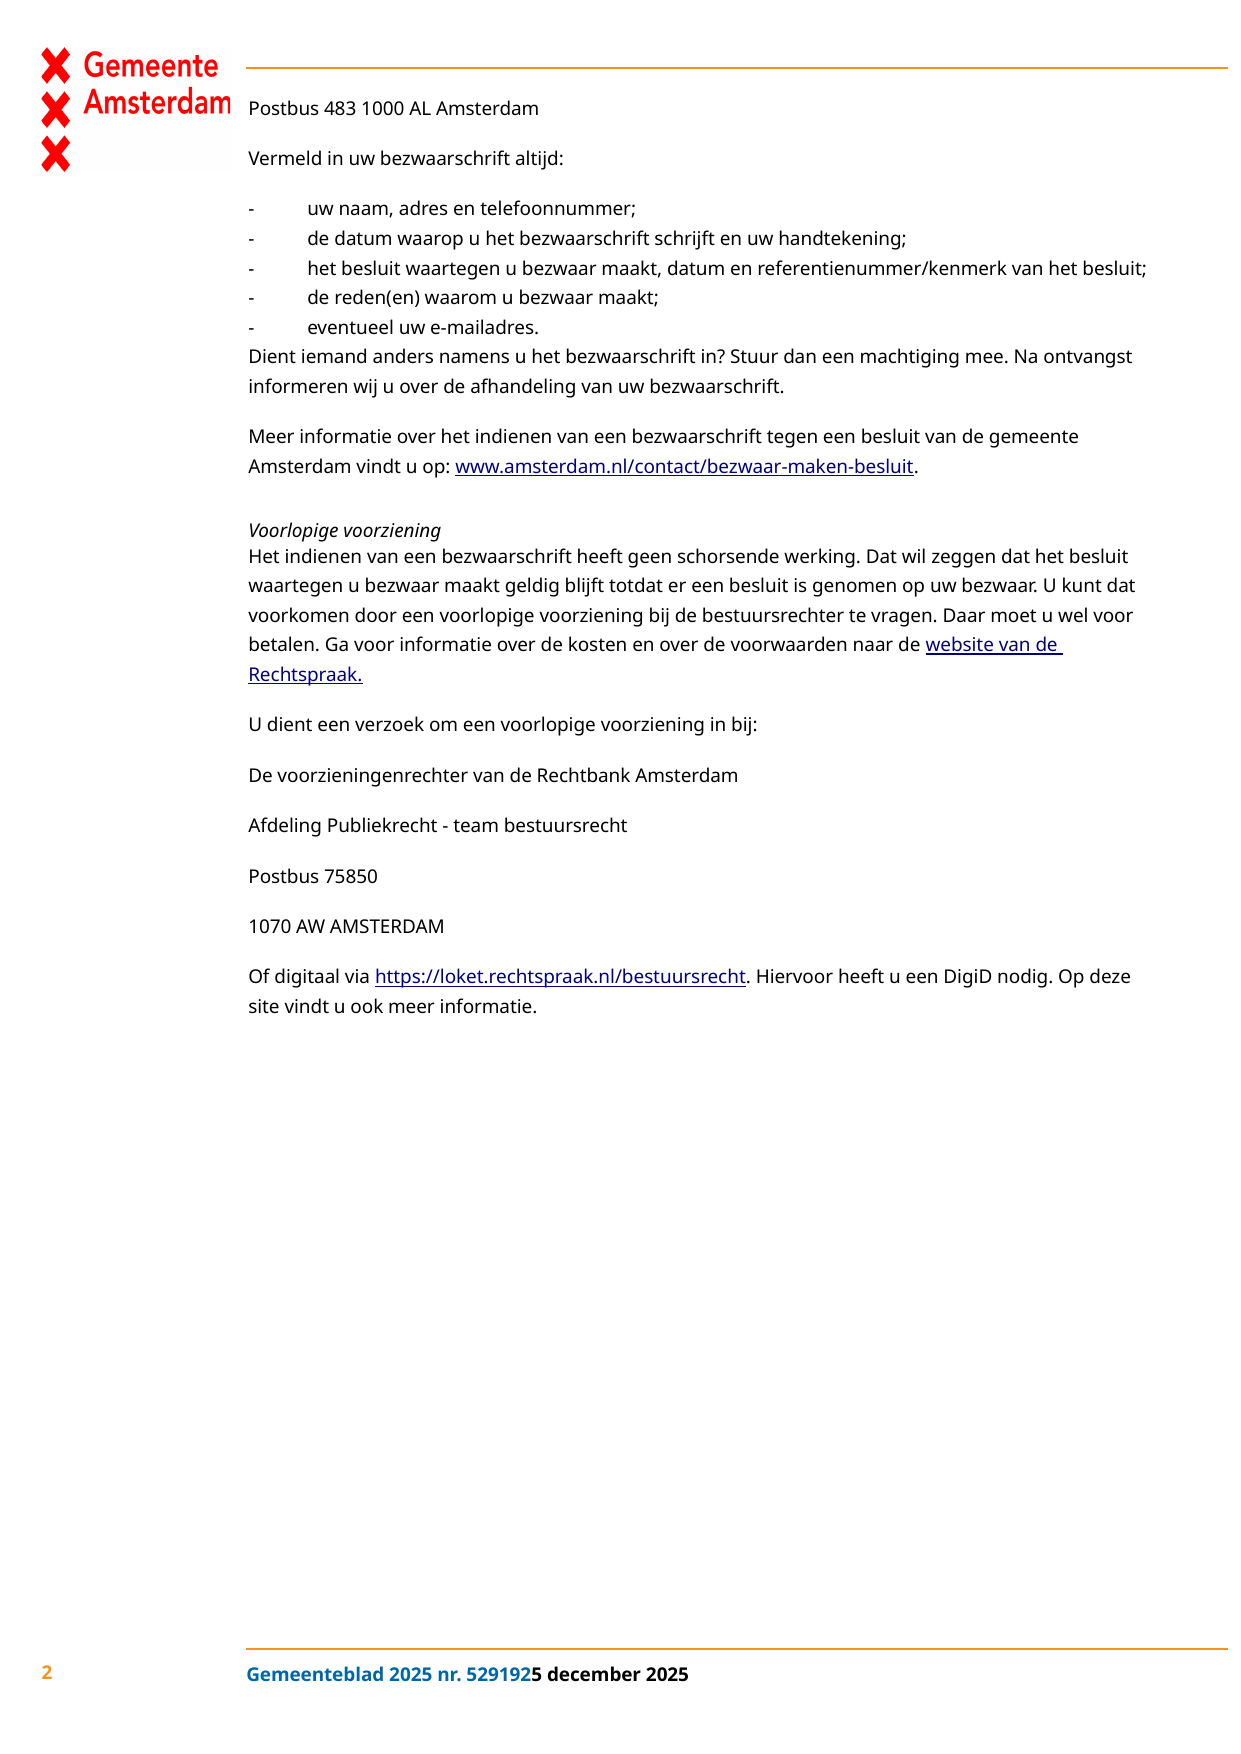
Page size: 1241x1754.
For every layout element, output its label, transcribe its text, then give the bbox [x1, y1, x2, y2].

text Of digitaal via https://loket.rechtspraak.nl/bestuursrecht. Hiervoor heeft u een DigiD nodig. Op deze site vindt u ook meer informatie. [248, 964, 1152, 1019]
text Het indienen van een bezwaarschrift heeft geen schorsende werking. Dat wil zeggen dat het besluit waartegen u bezwaar maakt geldig blijft totdat er een besluit is genomen op uw bezwaar. U kunt dat voorkomen door een voorlopige voorziening bij de bestuursrechter te vragen. Daar moet u wel voor betalen. Ga voor informatie over de kosten en over de voorwaarden naar de website van de Rechtspraak. [248, 543, 1152, 687]
text 1070 AW AMSTERDAM [248, 913, 1152, 939]
text Meer informatie over het indienen van een bezwaarschrift tegen een besluit van de gemeente Amsterdam vindt u op: www.amsterdam.nl/contact/bezwaar-maken-besluit. [248, 423, 1152, 479]
text Dient iemand anders namens u het bezwaarschrift in? Stuur dan een machtiging mee. Na ontvangst informeren wij u over de afhandeling van uw bezwaarschrift. [248, 343, 1152, 399]
list uw naam, adres en telefoonnummer; [248, 196, 1152, 221]
list de reden(en) waarom u bezwaar maakt; [248, 284, 1152, 310]
text Postbus 75850 [248, 863, 1152, 888]
picture [41, 47, 231, 172]
text Afdeling Publiekrecht - team bestuursrecht [248, 812, 1152, 838]
list het besluit waartegen u bezwaar maakt, datum en referentienummer/kenmerk van het besluit; [248, 255, 1152, 281]
text De voorzieningenrechter van de Rechtbank Amsterdam [248, 762, 1152, 788]
list de datum waarop u het bezwaarschrift schrijft en uw handtekening; [248, 225, 1152, 251]
text U dient een verzoek om een voorlopige voorziening in bij: [248, 712, 1152, 737]
list eventueel uw e-mailadres. [248, 314, 1152, 340]
text Vermeld in uw bezwaarschrift altijd: [248, 145, 1152, 171]
text Postbus 483 1000 AL Amsterdam [248, 95, 1152, 121]
text Voorlopige voorziening [248, 517, 1152, 543]
